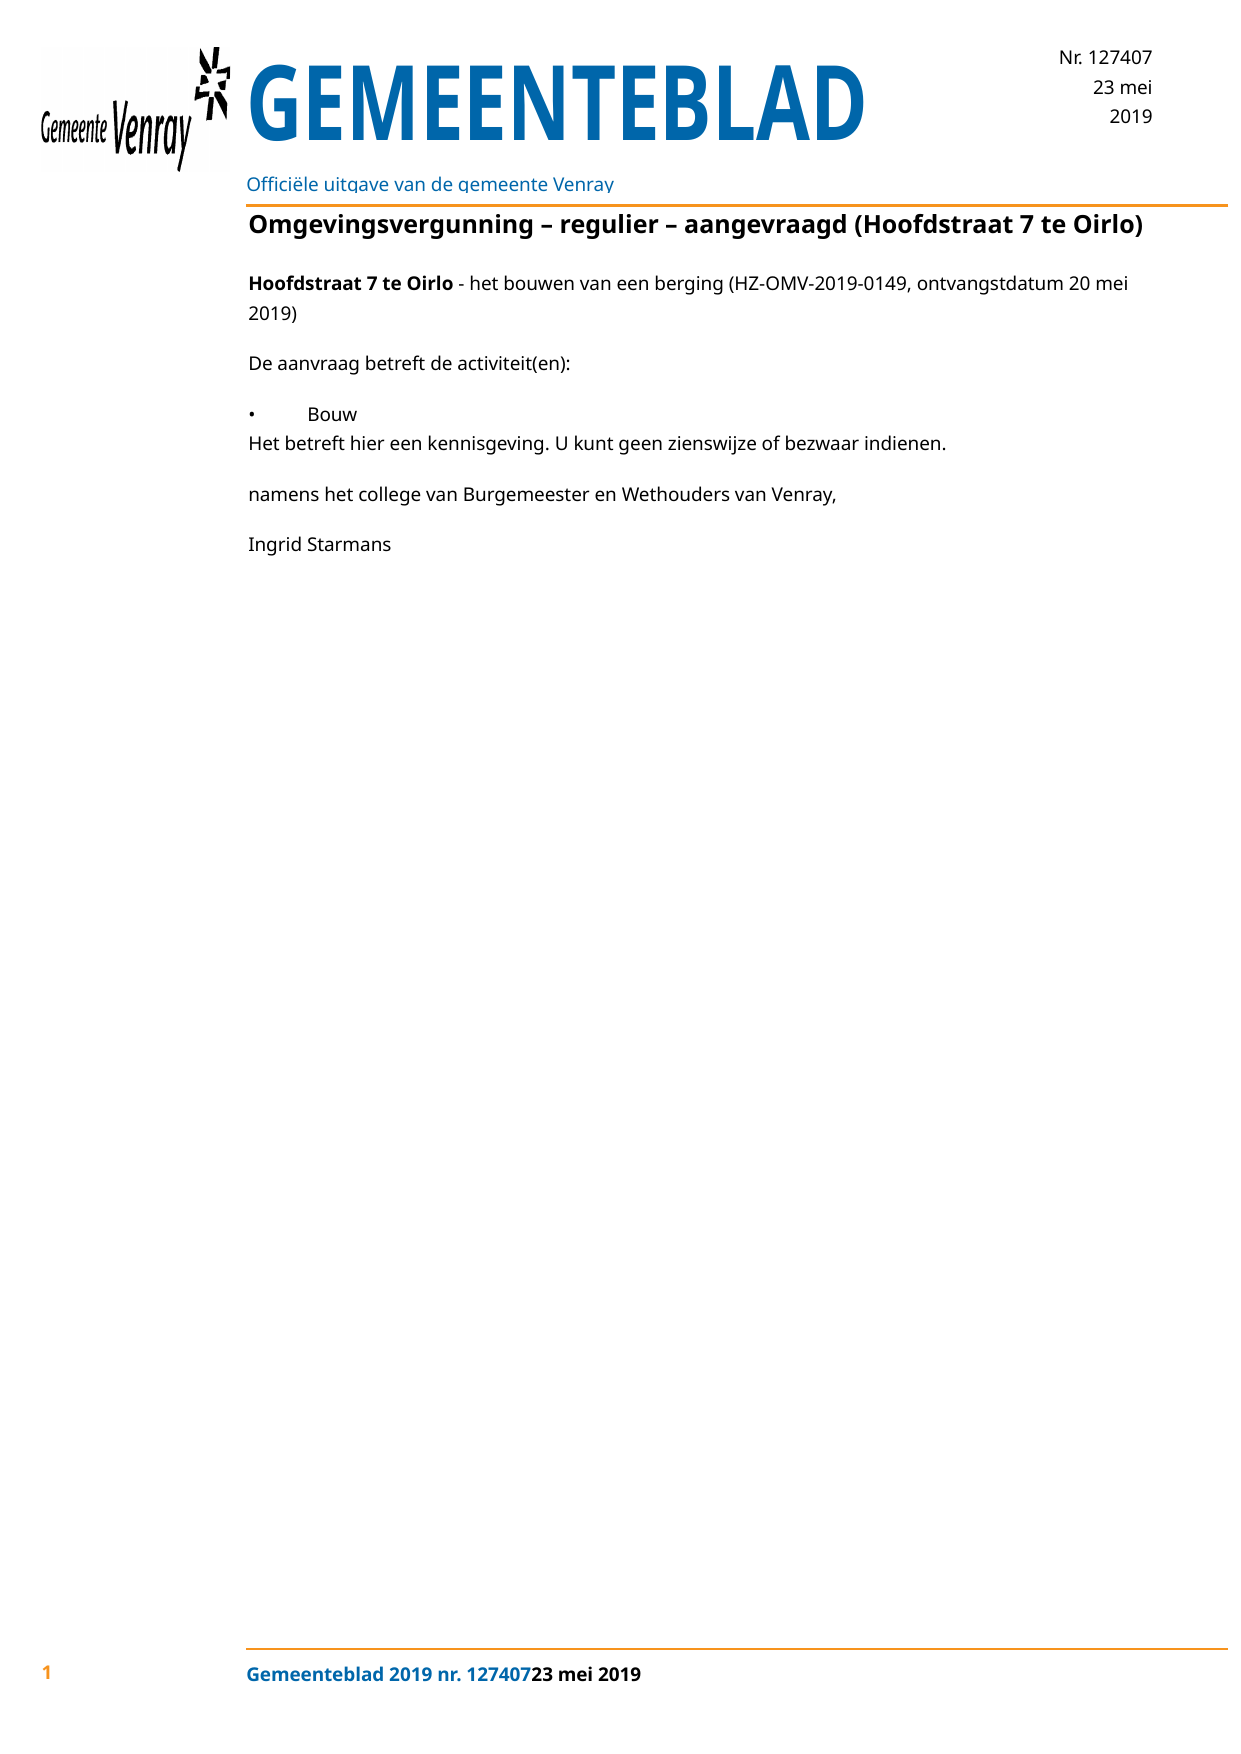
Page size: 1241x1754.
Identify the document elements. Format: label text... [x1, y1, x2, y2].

text Hoofdstraat 7 te Oirlo - het bouwen van een berging (HZ-OMV-2019-0149, ontvangstdatum 20 mei 2019) [248, 270, 1152, 326]
text Ingrid Starmans [248, 531, 1152, 557]
text Omgevingsvergunning – regulier – aangevraagd (Hoofdstraat 7 te Oirlo) [248, 207, 1152, 241]
picture [41, 47, 231, 172]
text Het betreft hier een kennisgeving. U kunt geen zienswijze of bezwaar indienen. [248, 430, 1152, 456]
text namens het college van Burgemeester en Wethouders van Venray, [248, 481, 1152, 506]
list Bouw [248, 401, 1152, 426]
text De aanvraag betreft de activiteit(en): [248, 350, 1152, 376]
